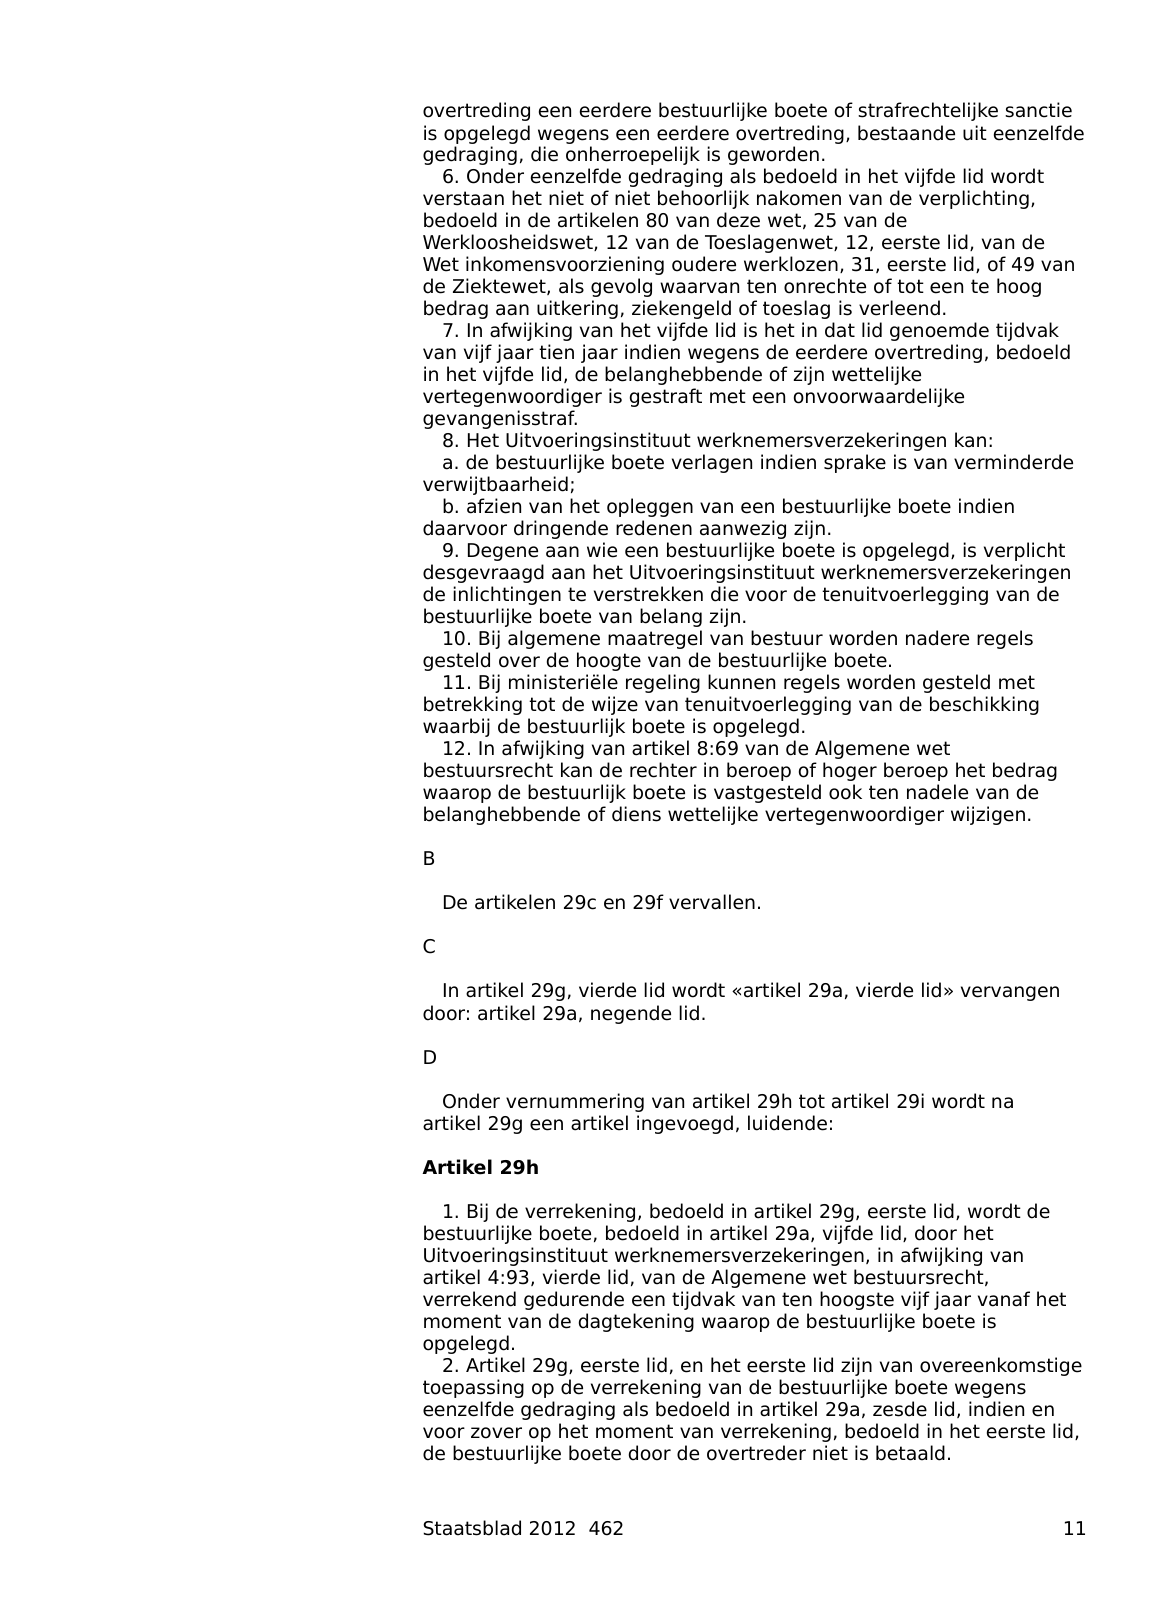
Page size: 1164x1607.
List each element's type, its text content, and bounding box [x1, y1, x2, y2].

text De artikelen 29c en 29f vervallen. [422, 892, 1087, 914]
text 8. Het Uitvoeringsinstituut werknemersverzekeringen kan: [422, 430, 1087, 452]
text In artikel 29g, vierde lid wordt «artikel 29a, vierde lid» vervangen door: artikel 29a, negende lid. [422, 980, 1087, 1024]
text overtreding een eerdere bestuurlijke boete of strafrechtelijke sanctie is opgelegd wegens een eerdere overtreding, bestaande uit eenzelfde gedraging, die onherroepelijk is geworden. [422, 100, 1087, 166]
text 9. Degene aan wie een bestuurlijke boete is opgelegd, is verplicht desgevraagd aan het Uitvoeringsinstituut werknemersverzekeringen de inlichtingen te verstrekken die voor de tenuitvoerlegging van de bestuurlijke boete van belang zijn. [422, 540, 1087, 628]
text 11. Bij ministeriële regeling kunnen regels worden gesteld met betrekking tot de wijze van tenuitvoerlegging van de beschikking waarbij de bestuurlijk boete is opgelegd. [422, 672, 1087, 738]
text 6. Onder eenzelfde gedraging als bedoeld in het vijfde lid wordt verstaan het niet of niet behoorlijk nakomen van de verplichting, bedoeld in de artikelen 80 van deze wet, 25 van de Werkloosheidswet, 12 van de Toeslagenwet, 12, eerste lid, van de Wet inkomensvoorziening oudere werklozen, 31, eerste lid, of 49 van de Ziektewet, als gevolg waarvan ten onrechte of tot een te hoog bedrag aan uitkering, ziekengeld of toeslag is verleend. [422, 166, 1087, 320]
text 10. Bij algemene maatregel van bestuur worden nadere regels gesteld over de hoogte van de bestuurlijke boete. [422, 628, 1087, 672]
text a. de bestuurlijke boete verlagen indien sprake is van verminderde verwijtbaarheid; [422, 452, 1087, 496]
text 7. In afwijking van het vijfde lid is het in dat lid genoemde tijdvak van vijf jaar tien jaar indien wegens de eerdere overtreding, bedoeld in het vijfde lid, de belanghebbende of zijn wettelijke vertegenwoordiger is gestraft met een onvoorwaardelijke gevangenisstraf. [422, 320, 1087, 430]
text D [422, 1047, 1087, 1068]
text 2. Artikel 29g, eerste lid, en het eerste lid zijn van overeenkomstige toepassing op de verrekening van de bestuurlijke boete wegens eenzelfde gedraging als bedoeld in artikel 29a, zesde lid, indien en voor zover op het moment van verrekening, bedoeld in het eerste lid, de bestuurlijke boete door de overtreder niet is betaald. [422, 1355, 1087, 1465]
text C [422, 936, 1087, 958]
subtitle Artikel 29h [422, 1157, 1087, 1179]
text 12. In afwijking van artikel 8:69 van de Algemene wet bestuursrecht kan de rechter in beroep of hoger beroep het bedrag waarop de bestuurlijk boete is vastgesteld ook ten nadele van de belanghebbende of diens wettelijke vertegenwoordiger wijzigen. [422, 738, 1087, 826]
text b. afzien van het opleggen van een bestuurlijke boete indien daarvoor dringende redenen aanwezig zijn. [422, 496, 1087, 540]
text 1. Bij de verrekening, bedoeld in artikel 29g, eerste lid, wordt de bestuurlijke boete, bedoeld in artikel 29a, vijfde lid, door het Uitvoeringsinstituut werknemersverzekeringen, in afwijking van artikel 4:93, vierde lid, van de Algemene wet bestuursrecht, verrekend gedurende een tijdvak van ten hoogste vijf jaar vanaf het moment van de dagtekening waarop de bestuurlijke boete is opgelegd. [422, 1201, 1087, 1355]
text Onder vernummering van artikel 29h tot artikel 29i wordt na artikel 29g een artikel ingevoegd, luidende: [422, 1091, 1087, 1135]
text B [422, 848, 1087, 870]
